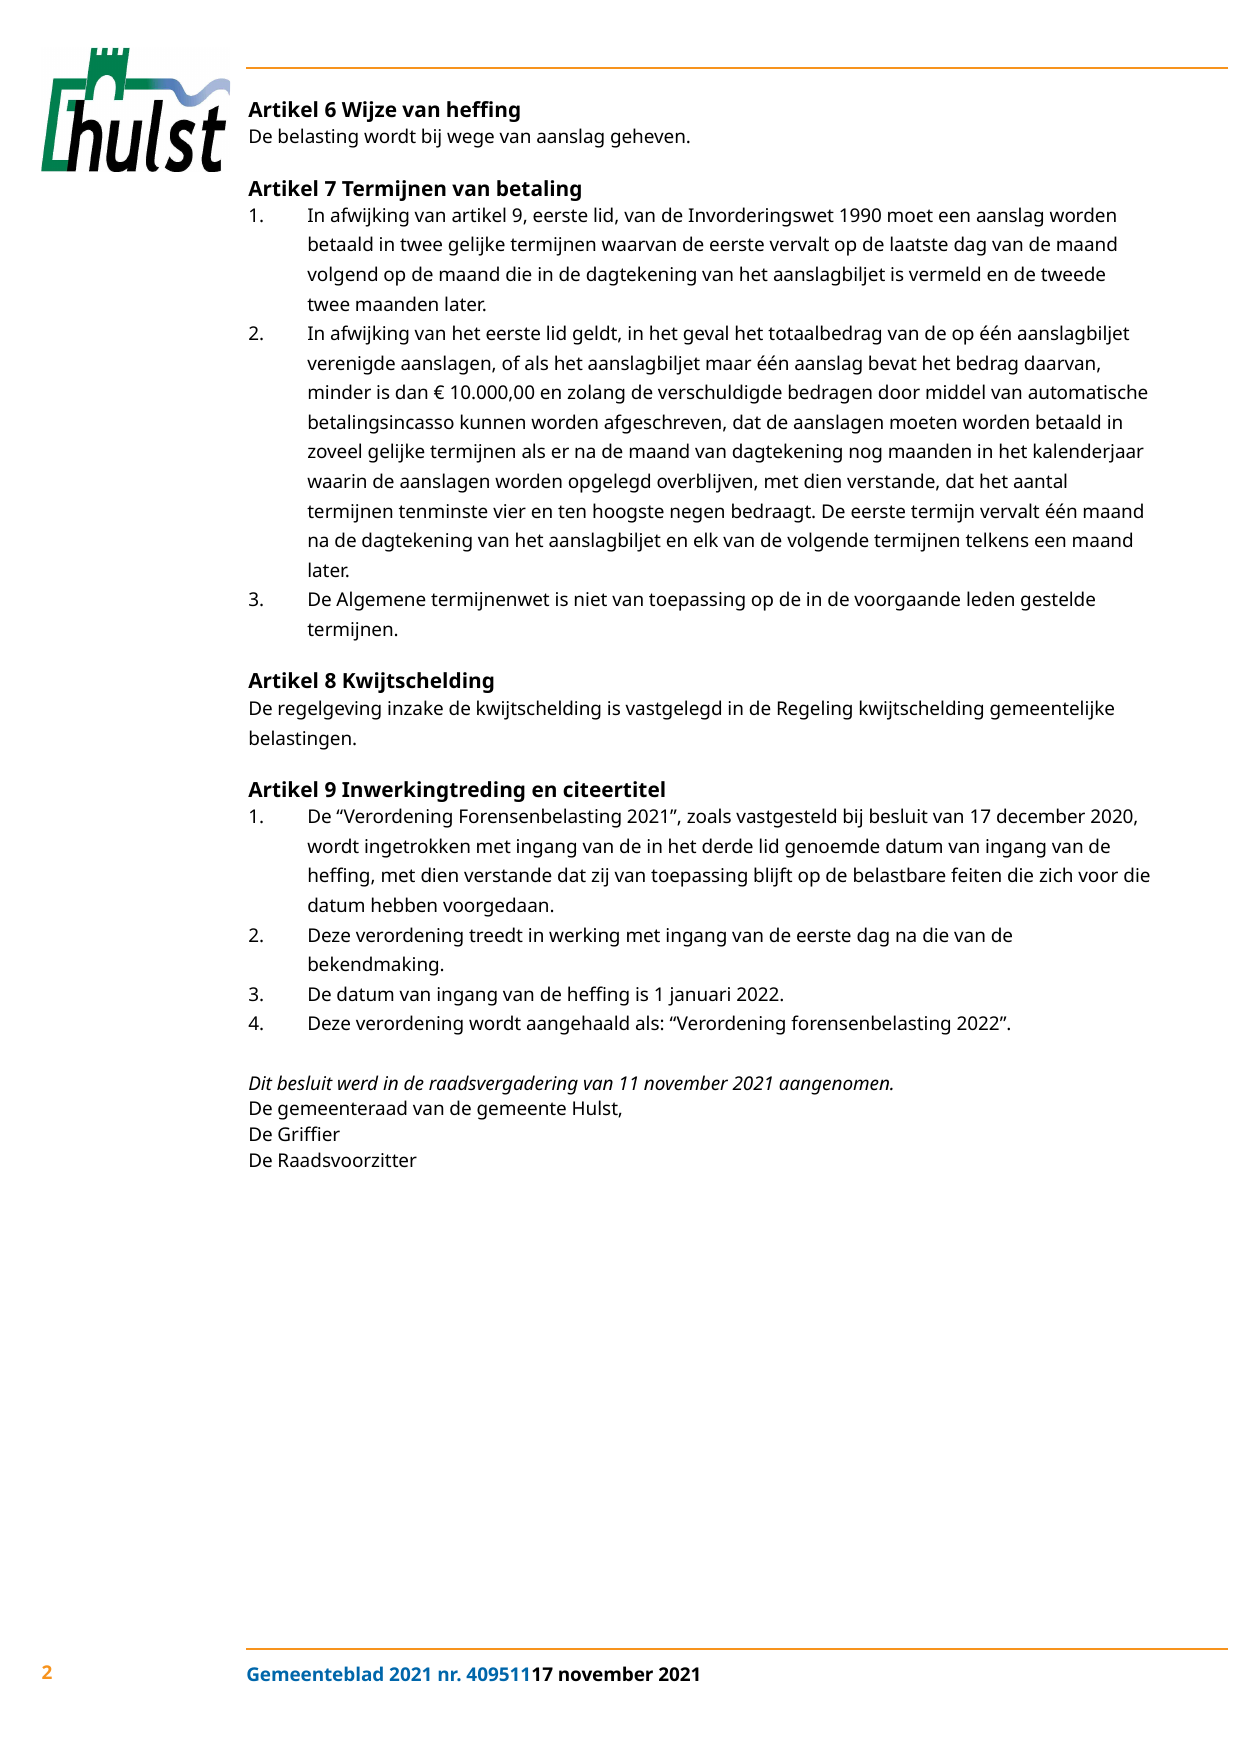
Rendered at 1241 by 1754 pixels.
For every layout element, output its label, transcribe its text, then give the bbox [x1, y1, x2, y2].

list Deze verordening wordt aangehaald als: “Verordening forensenbelasting 2022”. [248, 1011, 1152, 1036]
text De gemeenteraad van de gemeente Hulst, [248, 1096, 1152, 1121]
text De belasting wordt bij wege van aanslag geheven. [248, 123, 1152, 149]
list De “Verordening Forensenbelasting 2021”, zoals vastgesteld bij besluit van 17 december 2020, wordt ingetrokken met ingang van de in het derde lid genoemde datum van ingang van de heffing, met dien verstande dat zij van toepassing blijft op de belastbare feiten die zich voor die datum hebben voorgedaan. [248, 803, 1152, 918]
text Artikel 9 Inwerkingtreding en citeertitel [248, 775, 1152, 803]
text De Raadsvoorzitter [248, 1147, 1152, 1173]
list In afwijking van het eerste lid geldt, in het geval het totaalbedrag van de op één aanslagbiljet verenigde aanslagen, of als het aanslagbiljet maar één aanslag bevat het bedrag daarvan, minder is dan € 10.000,00 en zolang de verschuldigde bedragen door middel van automatische betalingsincasso kunnen worden afgeschreven, dat de aanslagen moeten worden betaald in zoveel gelijke termijnen als er na de maand van dagtekening nog maanden in het kalenderjaar waarin de aanslagen worden opgelegd overblijven, met dien verstande, dat het aantal termijnen tenminste vier en ten hoogste negen bedraagt. De eerste termijn vervalt één maand na de dagtekening van het aanslagbiljet en elk van de volgende termijnen telkens een maand later. [248, 320, 1152, 583]
text De regelgeving inzake de kwijtschelding is vastgelegd in de Regeling kwijtschelding gemeentelijke belastingen. [248, 695, 1152, 750]
text Artikel 6 Wijze van heffing [248, 95, 1152, 123]
list De datum van ingang van de heffing is 1 januari 2022. [248, 981, 1152, 1007]
list Deze verordening treedt in werking met ingang van de eerste dag na die van de bekendmaking. [248, 922, 1152, 977]
list In afwijking van artikel 9, eerste lid, van de Invorderingswet 1990 moet een aanslag worden betaald in twee gelijke termijnen waarvan de eerste vervalt op de laatste dag van de maand volgend op de maand die in de dagtekening van het aanslagbiljet is vermeld en de tweede twee maanden later. [248, 202, 1152, 317]
picture [41, 47, 231, 172]
list De Algemene termijnenwet is niet van toepassing op de in de voorgaande leden gestelde termijnen. [248, 587, 1152, 642]
text Artikel 8 Kwijtschelding [248, 667, 1152, 695]
text Dit besluit werd in de raadsvergadering van 11 november 2021 aangenomen. [248, 1070, 1152, 1096]
text De Griffier [248, 1121, 1152, 1147]
text Artikel 7 Termijnen van betaling [248, 174, 1152, 202]
